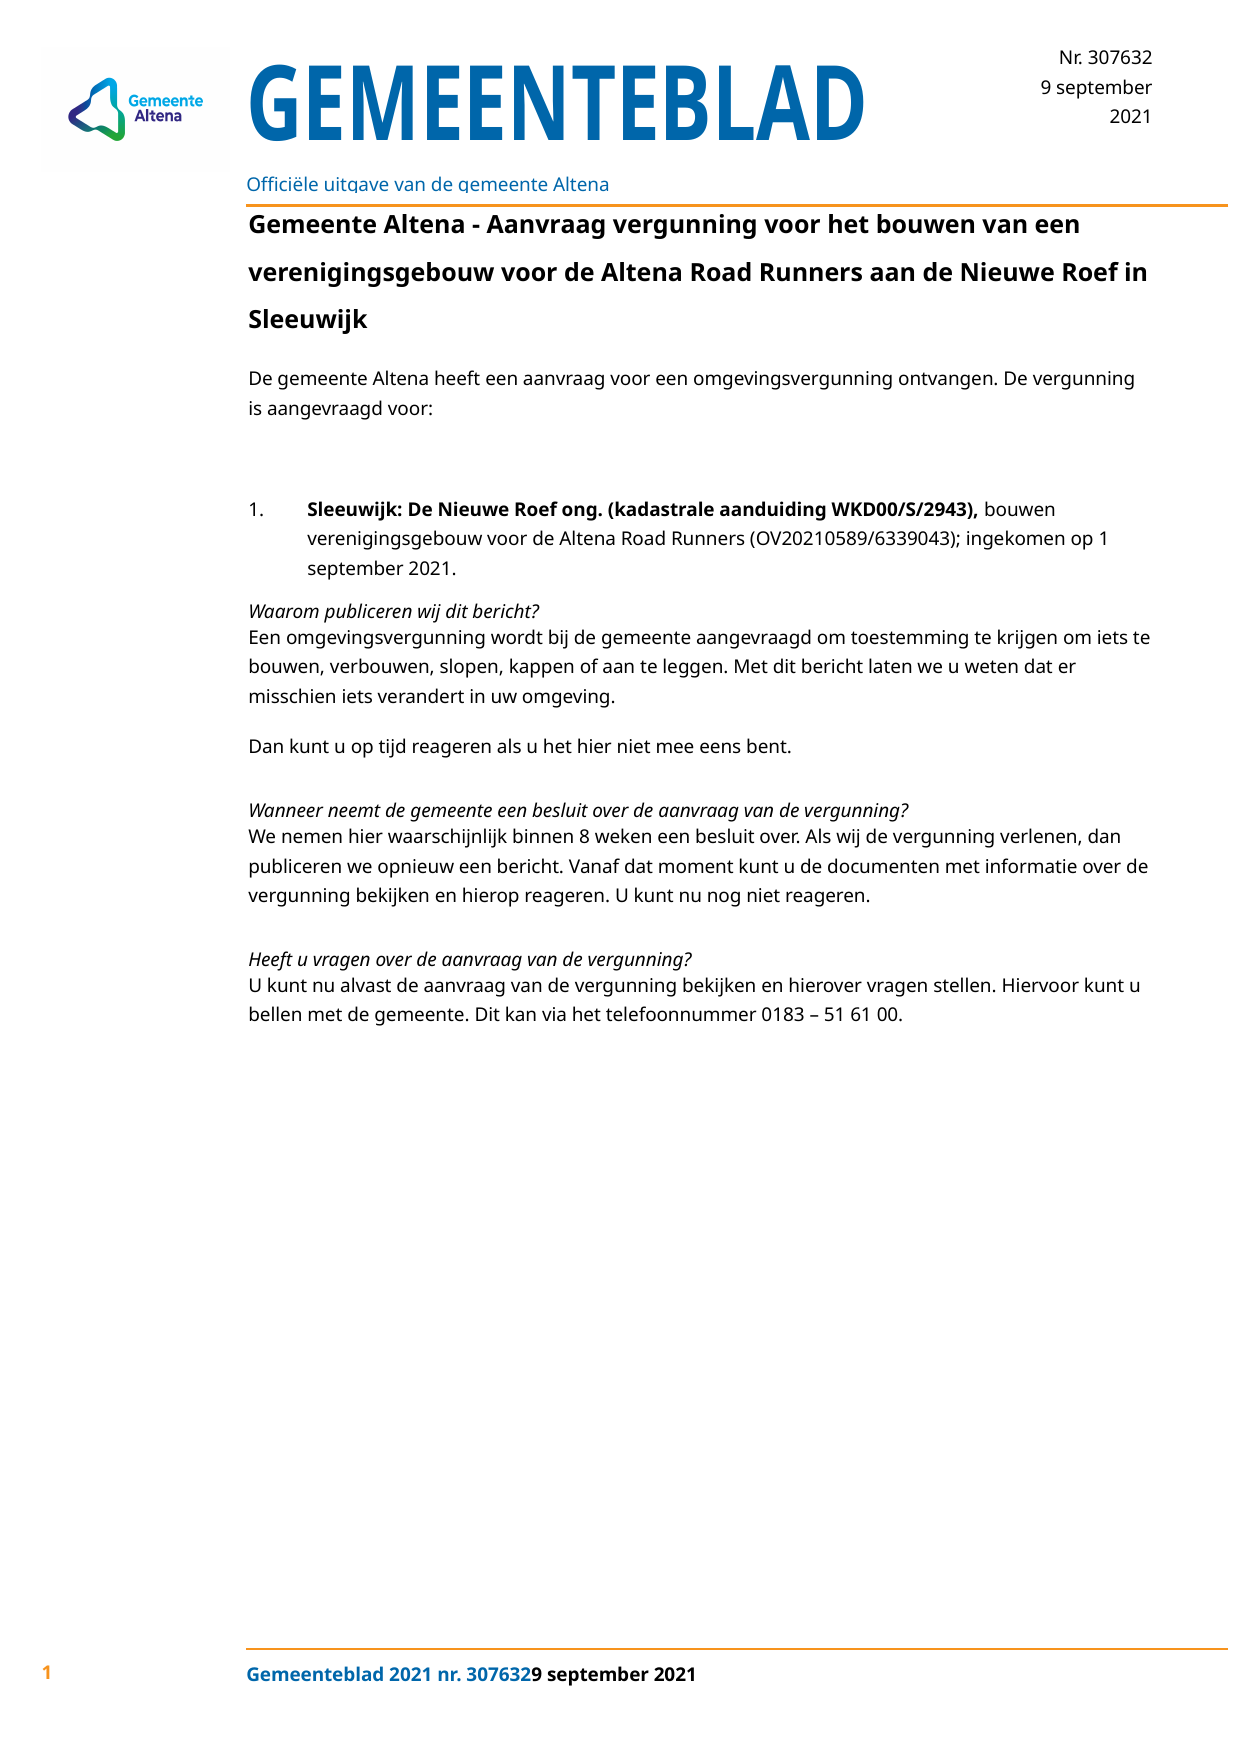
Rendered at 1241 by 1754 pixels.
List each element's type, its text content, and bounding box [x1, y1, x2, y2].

text U kunt nu alvast de aanvraag van de vergunning bekijken en hierover vragen stellen. Hiervoor kunt u bellen met de gemeente. Dit kan via het telefoonnummer 0183 – 51 61 00. [248, 972, 1152, 1027]
text De gemeente Altena heeft een aanvraag voor een omgevingsvergunning ontvangen. De vergunning is aangevraagd voor: [248, 366, 1152, 421]
text Gemeente Altena - Aanvraag vergunning voor het bouwen van een verenigingsgebouw voor de Altena Road Runners aan de Nieuwe Roef in Sleeuwijk [248, 207, 1152, 336]
text Heeft u vragen over de aanvraag van de vergunning? [248, 946, 1152, 972]
text Wanneer neemt de gemeente een besluit over de aanvraag van de vergunning? [248, 797, 1152, 823]
text Een omgevingsvergunning wordt bij de gemeente aangevraagd om toestemming te krijgen om iets te bouwen, verbouwen, slopen, kappen of aan te leggen. Met dit bericht laten we u weten dat er misschien iets verandert in uw omgeving. [248, 624, 1152, 709]
text We nemen hier waarschijnlijk binnen 8 weken een besluit over. Als wij de vergunning verlenen, dan publiceren we opnieuw een bericht. Vanaf dat moment kunt u de documenten met informatie over de vergunning bekijken en hierop reageren. U kunt nu nog niet reageren. [248, 823, 1152, 908]
text Waarom publiceren wij dit bericht? [248, 598, 1152, 624]
picture [41, 47, 231, 172]
list Sleeuwijk: De Nieuwe Roef ong. (kadastrale aanduiding WKD00/S/2943), bouwen verenigingsgebouw voor de Altena Road Runners (OV20210589/6339043); ingekomen op 1 september 2021. [248, 496, 1152, 581]
text Dan kunt u op tijd reageren als u het hier niet mee eens bent. [248, 733, 1152, 759]
